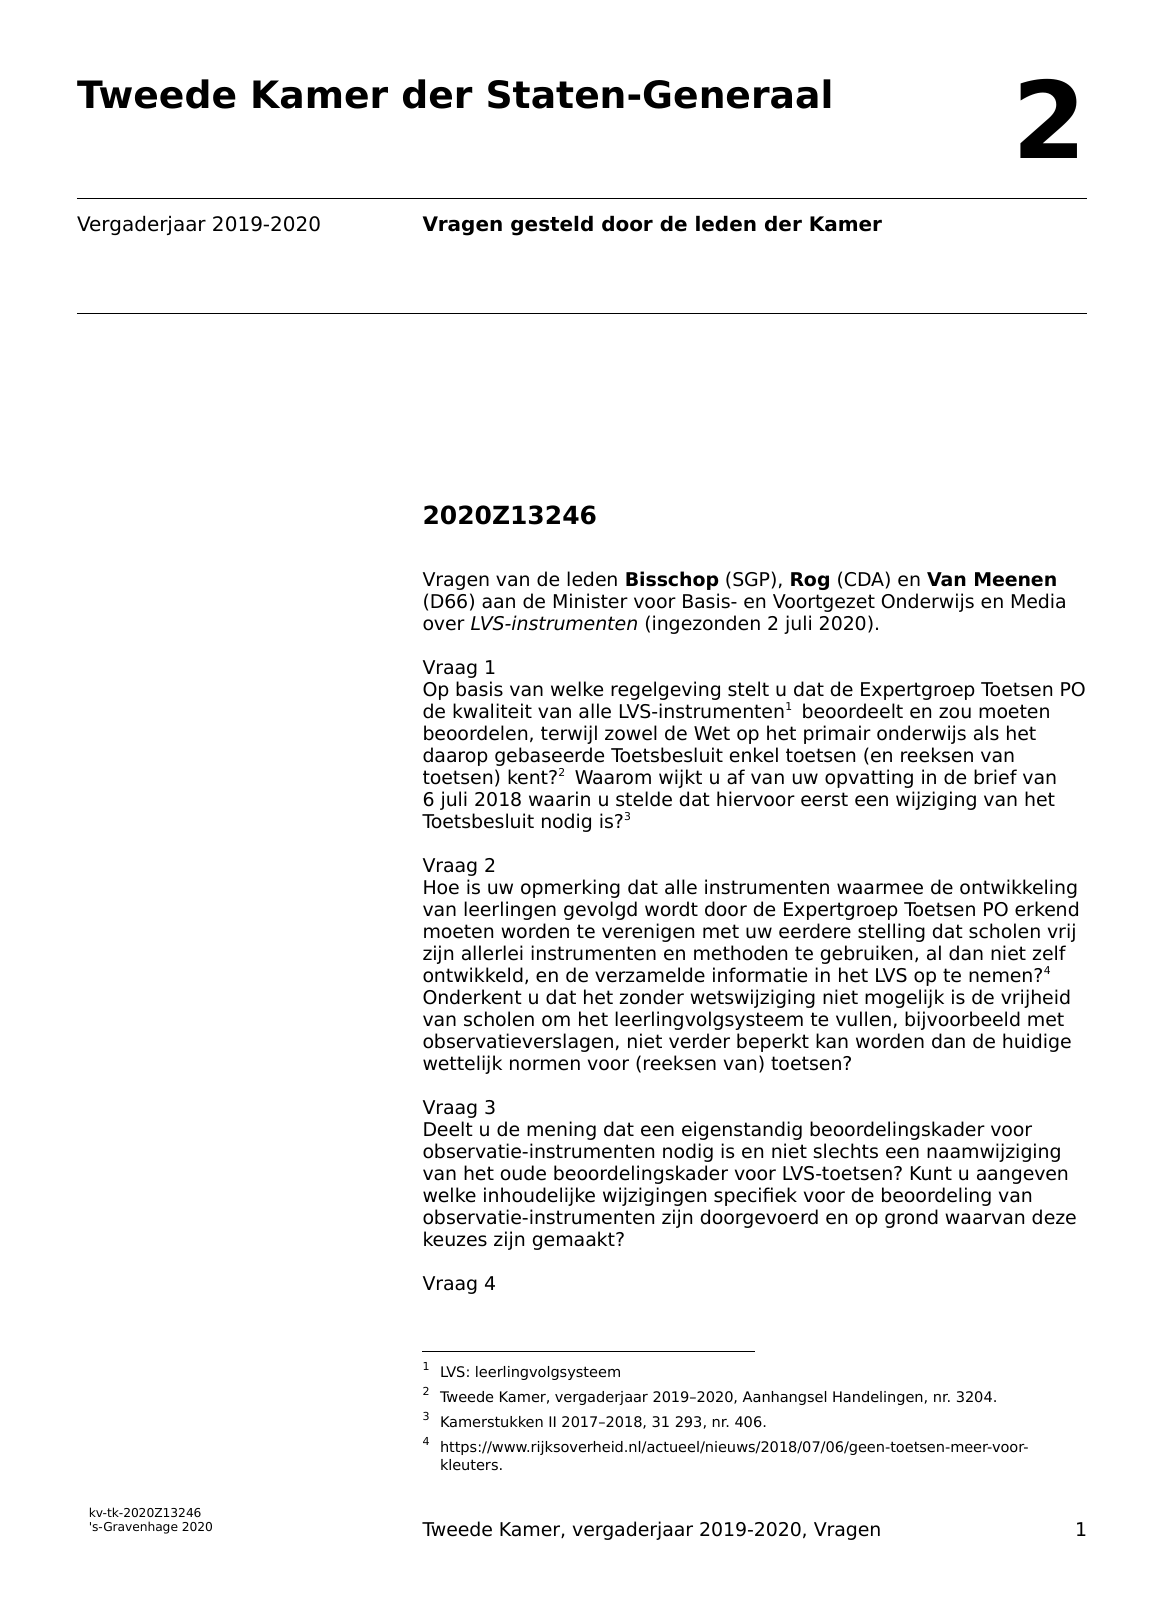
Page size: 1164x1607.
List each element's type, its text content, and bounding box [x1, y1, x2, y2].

text kv-tk-2020Z13246 [88, 1506, 323, 1520]
text Vraag 4 [422, 1273, 1087, 1295]
text Vraag 1 [422, 657, 1087, 679]
text Deelt u de mening dat een eigenstandig beoordelingskader voor observatie-instrumenten nodig is en niet slechts een naamwijziging van het oude beoordelingskader voor LVS-toetsen? Kunt u aangeven welke inhoudelijke wijzigingen specifiek voor de beoordeling van observatie-instrumenten zijn doorgevoerd en op grond waarvan deze keuzes zijn gemaakt? [422, 1119, 1087, 1251]
text Vragen van de leden Bisschop (SGP), Rog (CDA) en Van Meenen (D66) aan de Minister voor Basis- en Voortgezet Onderwijs en Media over LVS-instrumenten (ingezonden 2 juli 2020). [422, 569, 1087, 635]
text Kamerstukken II 2017–2018, 31 293, nr. 406. [422, 1410, 1087, 1432]
text Hoe is uw opmerking dat alle instrumenten waarmee de ontwikkeling van leerlingen gevolgd wordt door de Expertgroep Toetsen PO erkend moeten worden te verenigen met uw eerdere stelling dat scholen vrij zijn allerlei instrumenten en methoden te gebruiken, al dan niet zelf ontwikkeld, en de verzamelde informatie in het LVS op te nemen? Onderkent u dat het zonder wetswijziging niet mogelijk is de vrijheid van scholen om het leerlingvolgsysteem te vullen, bijvoorbeeld met observatieverslagen, niet verder beperkt kan worden dan de huidige wettelijk normen voor (reeksen van) toetsen? [422, 877, 1087, 1075]
table_header Tweede Kamer der Staten-Generaal [77, 59, 886, 198]
text Op basis van welke regelgeving stelt u dat de Expertgroep Toetsen PO de kwaliteit van alle LVS-instrumenten beoordeelt en zou moeten beoordelen, terwijl zowel de Wet op het primair onderwijs als het daarop gebaseerde Toetsbesluit enkel toetsen (en reeksen van toetsen) kent? Waarom wijkt u af van uw opvatting in de brief van 6 juli 2018 waarin u stelde dat hiervoor eerst een wijziging van het Toetsbesluit nodig is? [422, 679, 1087, 833]
text https://www.rijksoverheid.nl/actueel/nieuws/2018/07/06/geen-toetsen-meer-voor-kleuters. [422, 1435, 1087, 1474]
table_header 2 [886, 59, 1087, 198]
text 2020Z13246 [422, 501, 1087, 531]
table_cell Vragen gesteld door de leden der Kamer [422, 199, 1087, 313]
text Tweede Kamer, vergaderjaar 2019–2020, Aanhangsel Handelingen, nr. 3204. [422, 1385, 1087, 1407]
table_cell Vergaderjaar 2019-2020 [77, 199, 422, 313]
text 's-Gravenhage 2020 [88, 1520, 323, 1534]
text Vraag 2 [422, 855, 1087, 877]
text LVS: leerlingvolgsysteem [422, 1360, 1087, 1382]
text Vraag 3 [422, 1097, 1087, 1119]
